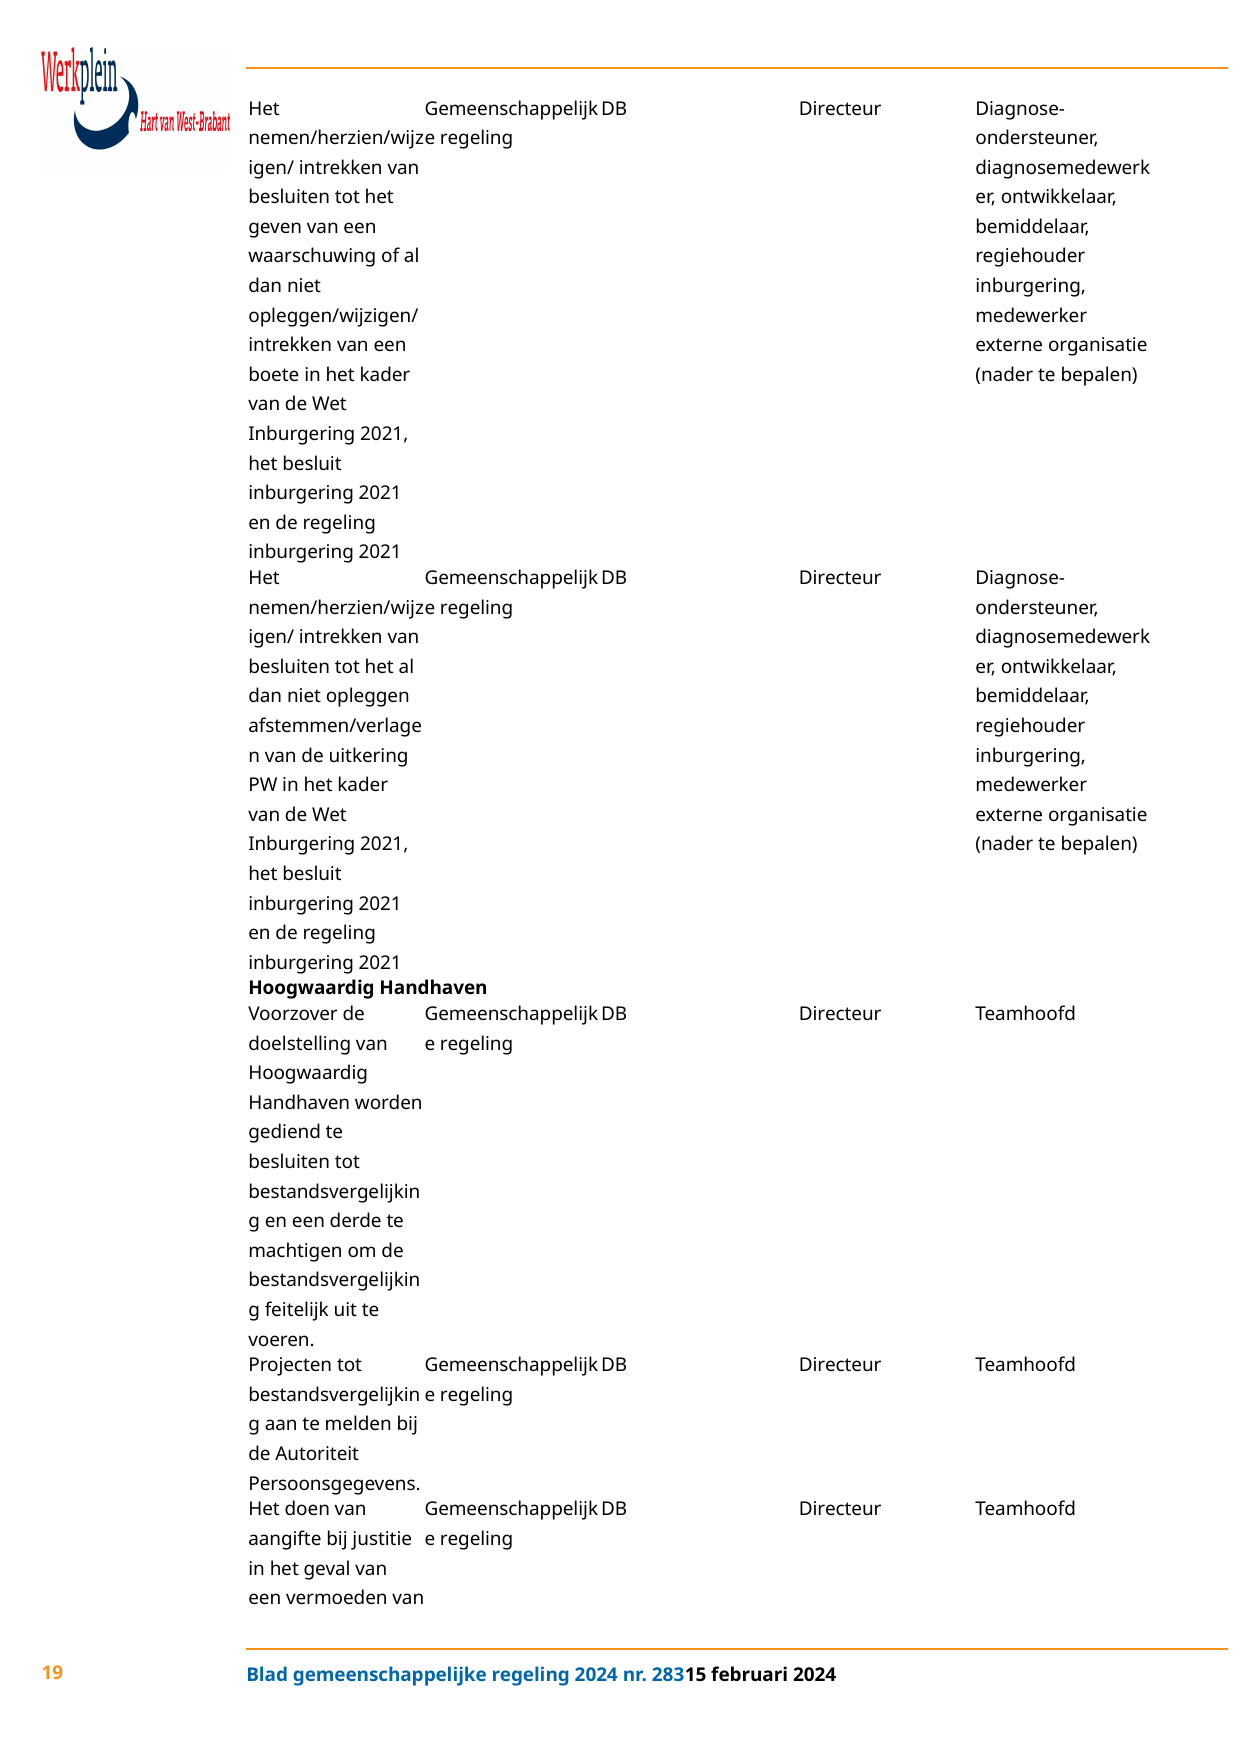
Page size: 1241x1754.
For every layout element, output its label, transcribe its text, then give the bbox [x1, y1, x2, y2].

table_cell DB [601, 564, 799, 974]
table_cell Directeur [799, 1496, 975, 1610]
table_cell Diagnose-ondersteuner, diagnosemedewerker, ontwikkelaar, bemiddelaar, regiehouder inburgering, medewerker externe organisatie (nader te bepalen) [975, 564, 1152, 974]
table_cell Teamhoofd [975, 1496, 1152, 1610]
table_cell Gemeenschappelijke regeling [424, 1000, 601, 1351]
table_cell Teamhoofd [975, 1000, 1152, 1351]
table_cell DB [601, 1000, 799, 1351]
table_cell Gemeenschappelijke regeling [424, 1351, 601, 1496]
table_cell Projecten tot bestandsvergelijking aan te melden bij de Autoriteit Persoonsgegevens. [248, 1351, 424, 1496]
table_cell Directeur [799, 1351, 975, 1496]
table_cell Directeur [799, 95, 975, 564]
table_cell Het doen van aangifte bij justitie in het geval van een vermoeden van [248, 1496, 424, 1610]
table_cell DB [601, 1496, 799, 1610]
picture [41, 47, 231, 172]
table_cell Voorzover de doelstelling van Hoogwaardig Handhaven worden gediend te besluiten tot bestandsvergelijking en een derde te machtigen om de bestandsvergelijking feitelijk uit te voeren. [248, 1000, 424, 1351]
table_cell Het nemen/herzien/wijzigen/ intrekken van besluiten tot het geven van een waarschuwing of al dan niet opleggen/wijzigen/ intrekken van een boete in het kader van de Wet Inburgering 2021, het besluit inburgering 2021 en de regeling inburgering 2021 [248, 95, 424, 564]
table_cell Gemeenschappelijke regeling [424, 1496, 601, 1610]
table_cell DB [601, 1351, 799, 1496]
table_cell [700, 975, 1152, 1000]
table_cell Directeur [799, 1000, 975, 1351]
table_cell Hoogwaardig Handhaven [248, 975, 700, 1000]
table_cell Het nemen/herzien/wijzigen/ intrekken van besluiten tot het al dan niet opleggen afstemmen/verlagen van de uitkering PW in het kader van de Wet Inburgering 2021, het besluit inburgering 2021 en de regeling inburgering 2021 [248, 564, 424, 974]
table_cell Gemeenschappelijke regeling [424, 564, 601, 974]
table_cell Gemeenschappelijke regeling [424, 95, 601, 564]
table_cell Directeur [799, 564, 975, 974]
table_cell Diagnose-ondersteuner, diagnosemedewerker, ontwikkelaar, bemiddelaar, regiehouder inburgering, medewerker externe organisatie (nader te bepalen) [975, 95, 1152, 564]
table_cell Teamhoofd [975, 1351, 1152, 1496]
table_cell DB [601, 95, 799, 564]
